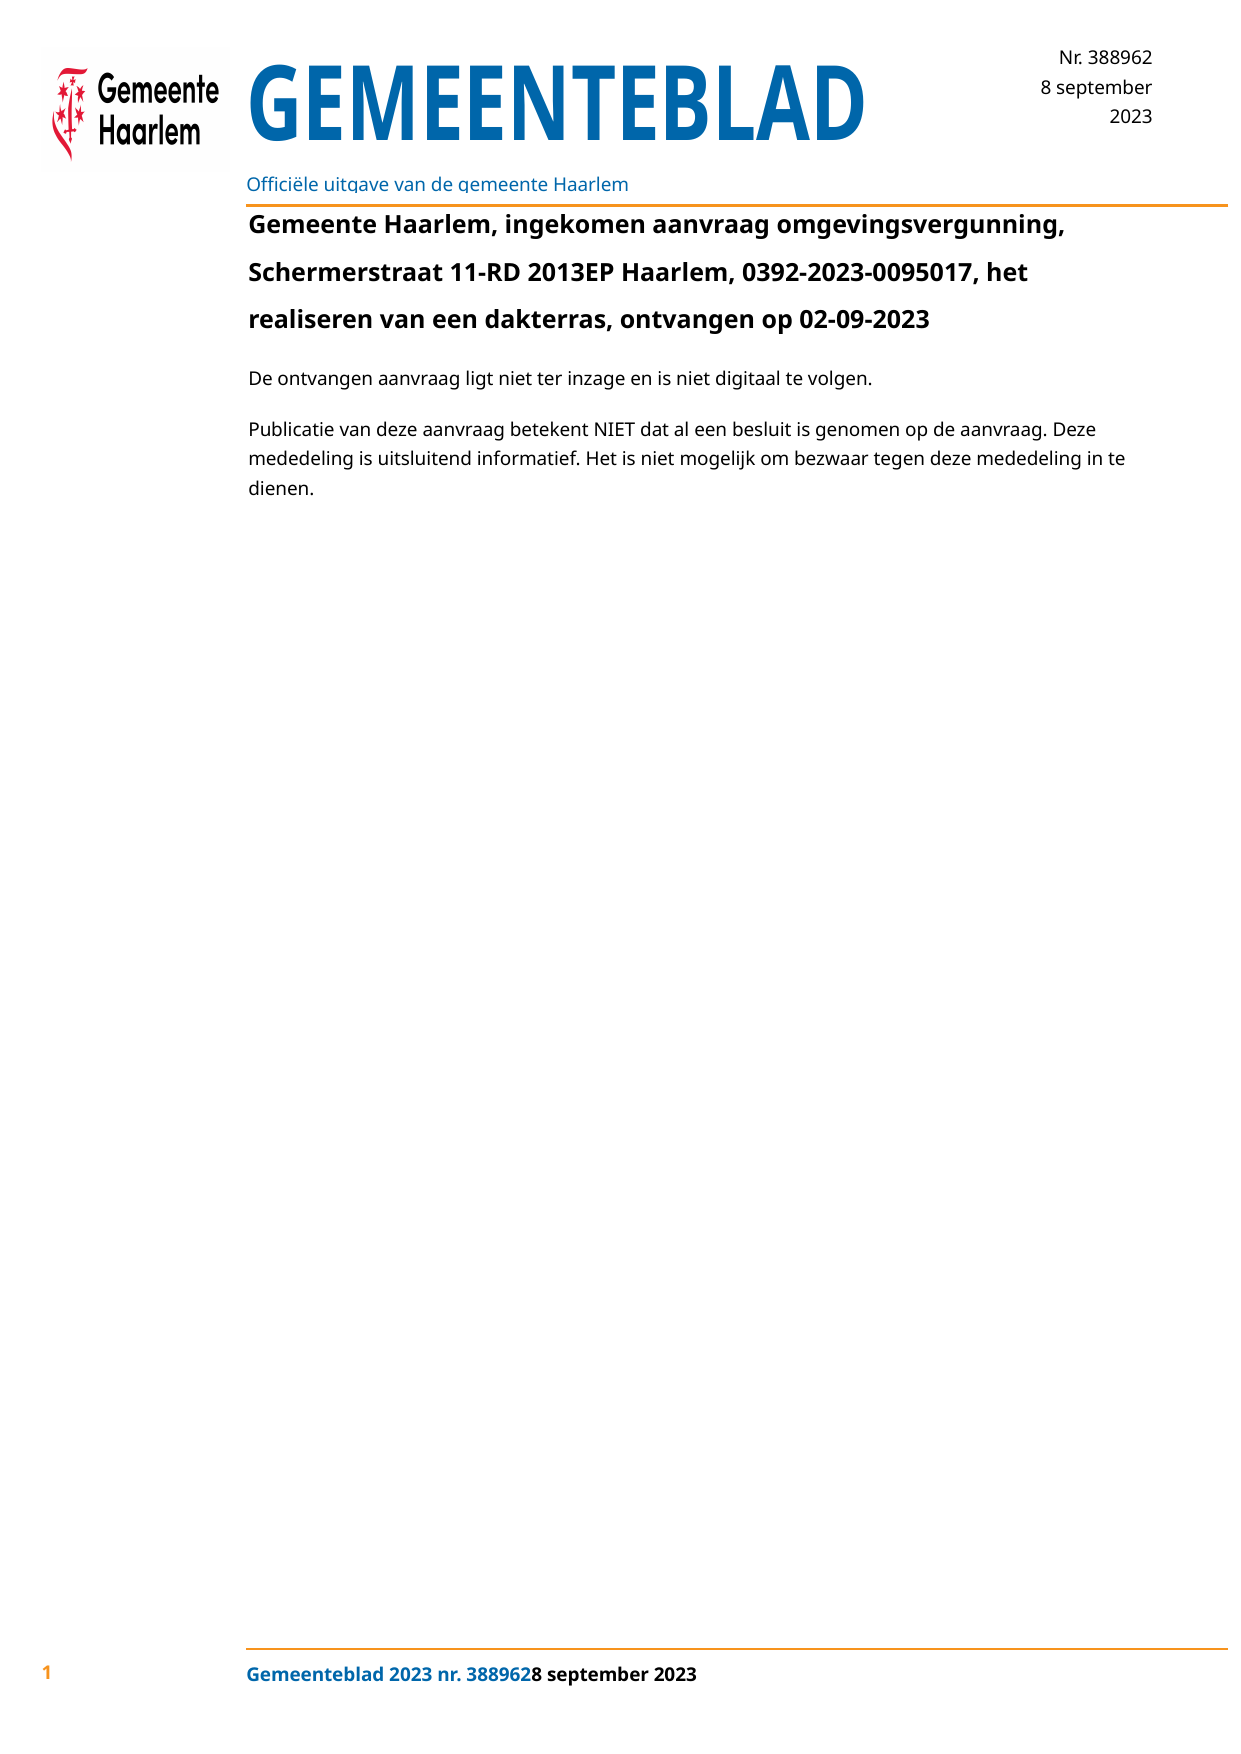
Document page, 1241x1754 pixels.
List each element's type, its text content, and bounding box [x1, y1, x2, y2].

picture [41, 47, 231, 172]
text De ontvangen aanvraag ligt niet ter inzage en is niet digitaal te volgen. [248, 366, 1152, 391]
text Publicatie van deze aanvraag betekent NIET dat al een besluit is genomen op de aanvraag. Deze mededeling is uitsluitend informatief. Het is niet mogelijk om bezwaar tegen deze mededeling in te dienen. [248, 416, 1152, 501]
text Gemeente Haarlem, ingekomen aanvraag omgevingsvergunning, Schermerstraat 11-RD 2013EP Haarlem, 0392-2023-0095017, het realiseren van een dakterras, ontvangen op 02-09-2023 [248, 207, 1152, 336]
